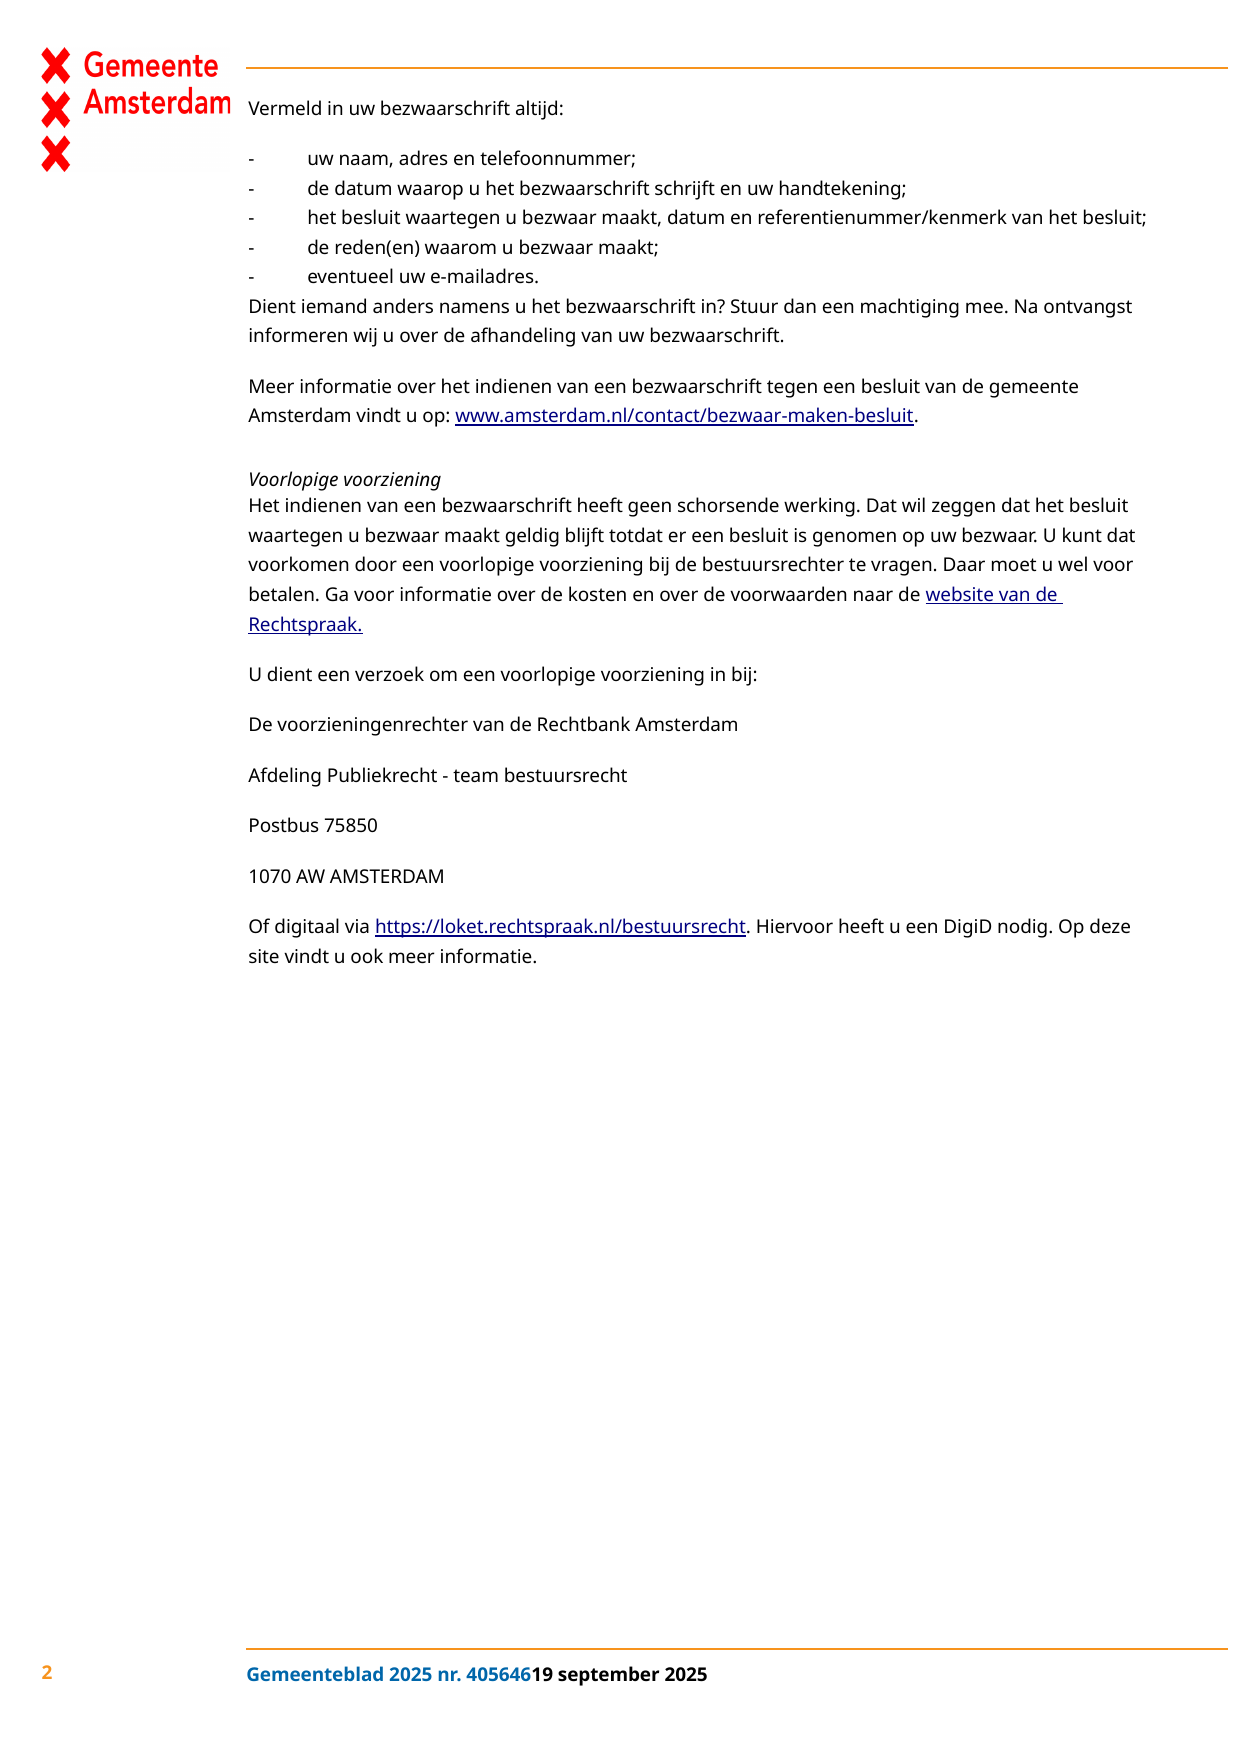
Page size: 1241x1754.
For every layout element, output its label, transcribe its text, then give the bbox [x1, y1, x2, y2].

text Het indienen van een bezwaarschrift heeft geen schorsende werking. Dat wil zeggen dat het besluit waartegen u bezwaar maakt geldig blijft totdat er een besluit is genomen op uw bezwaar. U kunt dat voorkomen door een voorlopige voorziening bij de bestuursrechter te vragen. Daar moet u wel voor betalen. Ga voor informatie over de kosten en over de voorwaarden naar de website van de Rechtspraak. [248, 492, 1152, 636]
text Dient iemand anders namens u het bezwaarschrift in? Stuur dan een machtiging mee. Na ontvangst informeren wij u over de afhandeling van uw bezwaarschrift. [248, 293, 1152, 348]
list de datum waarop u het bezwaarschrift schrijft en uw handtekening; [248, 175, 1152, 201]
text 1070 AW AMSTERDAM [248, 863, 1152, 888]
text De voorzieningenrechter van de Rechtbank Amsterdam [248, 712, 1152, 737]
text Of digitaal via https://loket.rechtspraak.nl/bestuursrecht. Hiervoor heeft u een DigiD nodig. Op deze site vindt u ook meer informatie. [248, 913, 1152, 968]
text Meer informatie over het indienen van een bezwaarschrift tegen een besluit van de gemeente Amsterdam vindt u op: www.amsterdam.nl/contact/bezwaar-maken-besluit. [248, 373, 1152, 428]
text Postbus 75850 [248, 812, 1152, 838]
list uw naam, adres en telefoonnummer; [248, 145, 1152, 171]
text Voorlopige voorziening [248, 467, 1152, 492]
picture [41, 47, 231, 172]
list de reden(en) waarom u bezwaar maakt; [248, 234, 1152, 260]
text Vermeld in uw bezwaarschrift altijd: [248, 95, 1152, 121]
list eventueel uw e-mailadres. [248, 263, 1152, 289]
list het besluit waartegen u bezwaar maakt, datum en referentienummer/kenmerk van het besluit; [248, 204, 1152, 230]
text Afdeling Publiekrecht - team bestuursrecht [248, 762, 1152, 788]
text U dient een verzoek om een voorlopige voorziening in bij: [248, 661, 1152, 687]
